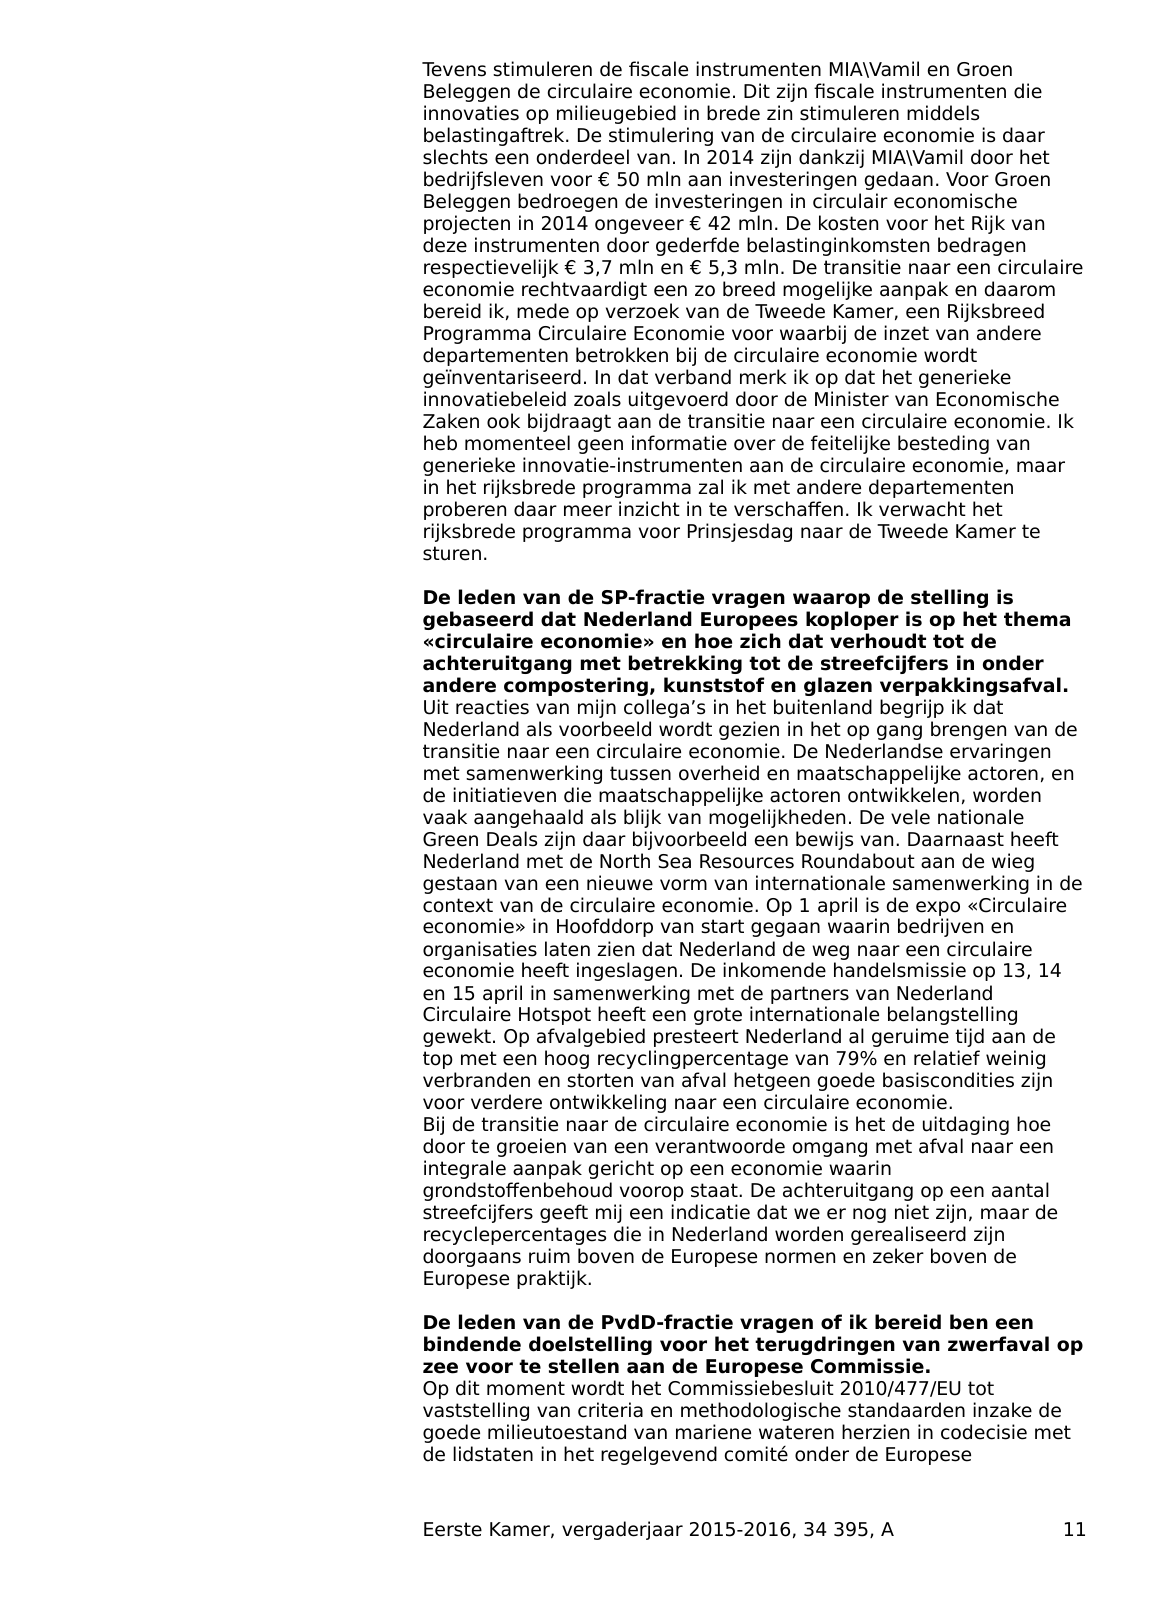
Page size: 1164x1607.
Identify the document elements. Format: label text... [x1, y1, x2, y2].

text De leden van de PvdD-fractie vragen of ik bereid ben een bindende doelstelling voor het terugdringen van zwerfaval op zee voor te stellen aan de Europese Commissie. [422, 1312, 1087, 1378]
text Tevens stimuleren de fiscale instrumenten MIA\Vamil en Groen Beleggen de circulaire economie. Dit zijn fiscale instrumenten die innovaties op milieugebied in brede zin stimuleren middels belastingaftrek. De stimulering van de circulaire economie is daar slechts een onderdeel van. In 2014 zijn dankzij MIA\Vamil door het bedrijfsleven voor € 50 mln aan investeringen gedaan. Voor Groen Beleggen bedroegen de investeringen in circulair economische projecten in 2014 ongeveer € 42 mln. De kosten voor het Rijk van deze instrumenten door gederfde belastinginkomsten bedragen respectievelijk € 3,7 mln en € 5,3 mln. De transitie naar een circulaire economie rechtvaardigt een zo breed mogelijke aanpak en daarom bereid ik, mede op verzoek van de Tweede Kamer, een Rijksbreed Programma Circulaire Economie voor waarbij de inzet van andere departementen betrokken bij de circulaire economie wordt geïnventariseerd. In dat verband merk ik op dat het generieke innovatiebeleid zoals uitgevoerd door de Minister van Economische Zaken ook bijdraagt aan de transitie naar een circulaire economie. Ik heb momenteel geen informatie over de feitelijke besteding van generieke innovatie-instrumenten aan de circulaire economie, maar in het rijksbrede programma zal ik met andere departementen proberen daar meer inzicht in te verschaffen. Ik verwacht het rijksbrede programma voor Prinsjesdag naar de Tweede Kamer te sturen. [422, 59, 1087, 564]
text Bij de transitie naar de circulaire economie is het de uitdaging hoe door te groeien van een verantwoorde omgang met afval naar een integrale aanpak gericht op een economie waarin grondstoffenbehoud voorop staat. De achteruitgang op een aantal streefcijfers geeft mij een indicatie dat we er nog niet zijn, maar de recyclepercentages die in Nederland worden gerealiseerd zijn doorgaans ruim boven de Europese normen en zeker boven de Europese praktijk. [422, 1114, 1087, 1290]
text De leden van de SP-fractie vragen waarop de stelling is gebaseerd dat Nederland Europees koploper is op het thema «circulaire economie» en hoe zich dat verhoudt tot de achteruitgang met betrekking tot de streefcijfers in onder andere compostering, kunststof en glazen verpakkingsafval. [422, 587, 1087, 697]
text Op dit moment wordt het Commissiebesluit 2010/477/EU tot vaststelling van criteria en methodologische standaarden inzake de goede milieutoestand van mariene wateren herzien in codecisie met de lidstaten in het regelgevend comité onder de Europese [422, 1378, 1087, 1466]
text Uit reacties van mijn collega’s in het buitenland begrijp ik dat Nederland als voorbeeld wordt gezien in het op gang brengen van de transitie naar een circulaire economie. De Nederlandse ervaringen met samenwerking tussen overheid en maatschappelijke actoren, en de initiatieven die maatschappelijke actoren ontwikkelen, worden vaak aangehaald als blijk van mogelijkheden. De vele nationale Green Deals zijn daar bijvoorbeeld een bewijs van. Daarnaast heeft Nederland met de North Sea Resources Roundabout aan de wieg gestaan van een nieuwe vorm van internationale samenwerking in de context van de circulaire economie. Op 1 april is de expo «Circulaire economie» in Hoofddorp van start gegaan waarin bedrijven en organisaties laten zien dat Nederland de weg naar een circulaire economie heeft ingeslagen. De inkomende handelsmissie op 13, 14 en 15 april in samenwerking met de partners van Nederland Circulaire Hotspot heeft een grote internationale belangstelling gewekt. Op afvalgebied presteert Nederland al geruime tijd aan de top met een hoog recyclingpercentage van 79% en relatief weinig verbranden en storten van afval hetgeen goede basiscondities zijn voor verdere ontwikkeling naar een circulaire economie. [422, 697, 1087, 1114]
